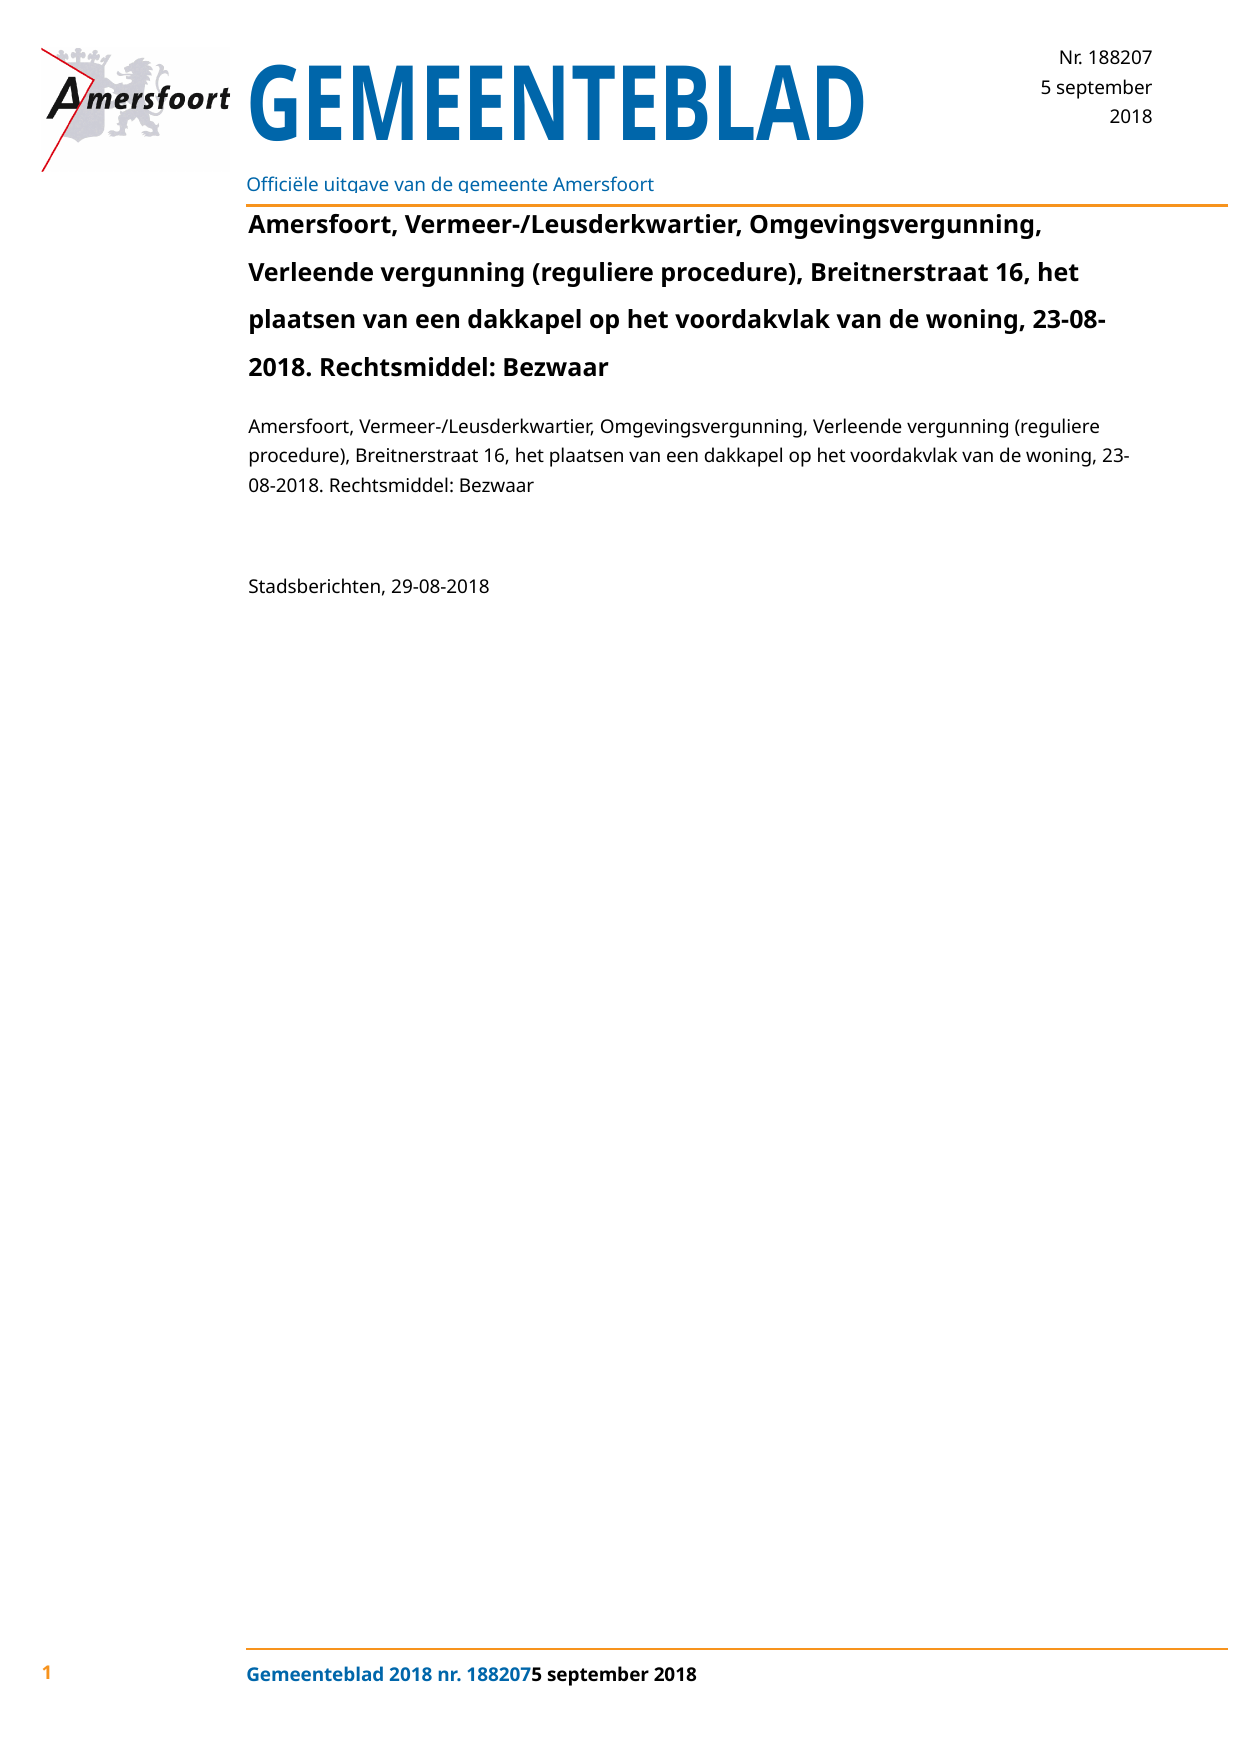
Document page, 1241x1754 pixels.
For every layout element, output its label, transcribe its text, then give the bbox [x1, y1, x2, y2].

text Stadsberichten, 29-08-2018 [248, 573, 1152, 599]
text Amersfoort, Vermeer-/Leusderkwartier, Omgevingsvergunning, Verleende vergunning (reguliere procedure), Breitnerstraat 16, het plaatsen van een dakkapel op het voordakvlak van de woning, 23-08-2018. Rechtsmiddel: Bezwaar [248, 207, 1152, 384]
picture [41, 47, 231, 172]
text Amersfoort, Vermeer-/Leusderkwartier, Omgevingsvergunning, Verleende vergunning (reguliere procedure), Breitnerstraat 16, het plaatsen van een dakkapel op het voordakvlak van de woning, 23-08-2018. Rechtsmiddel: Bezwaar [248, 413, 1152, 498]
